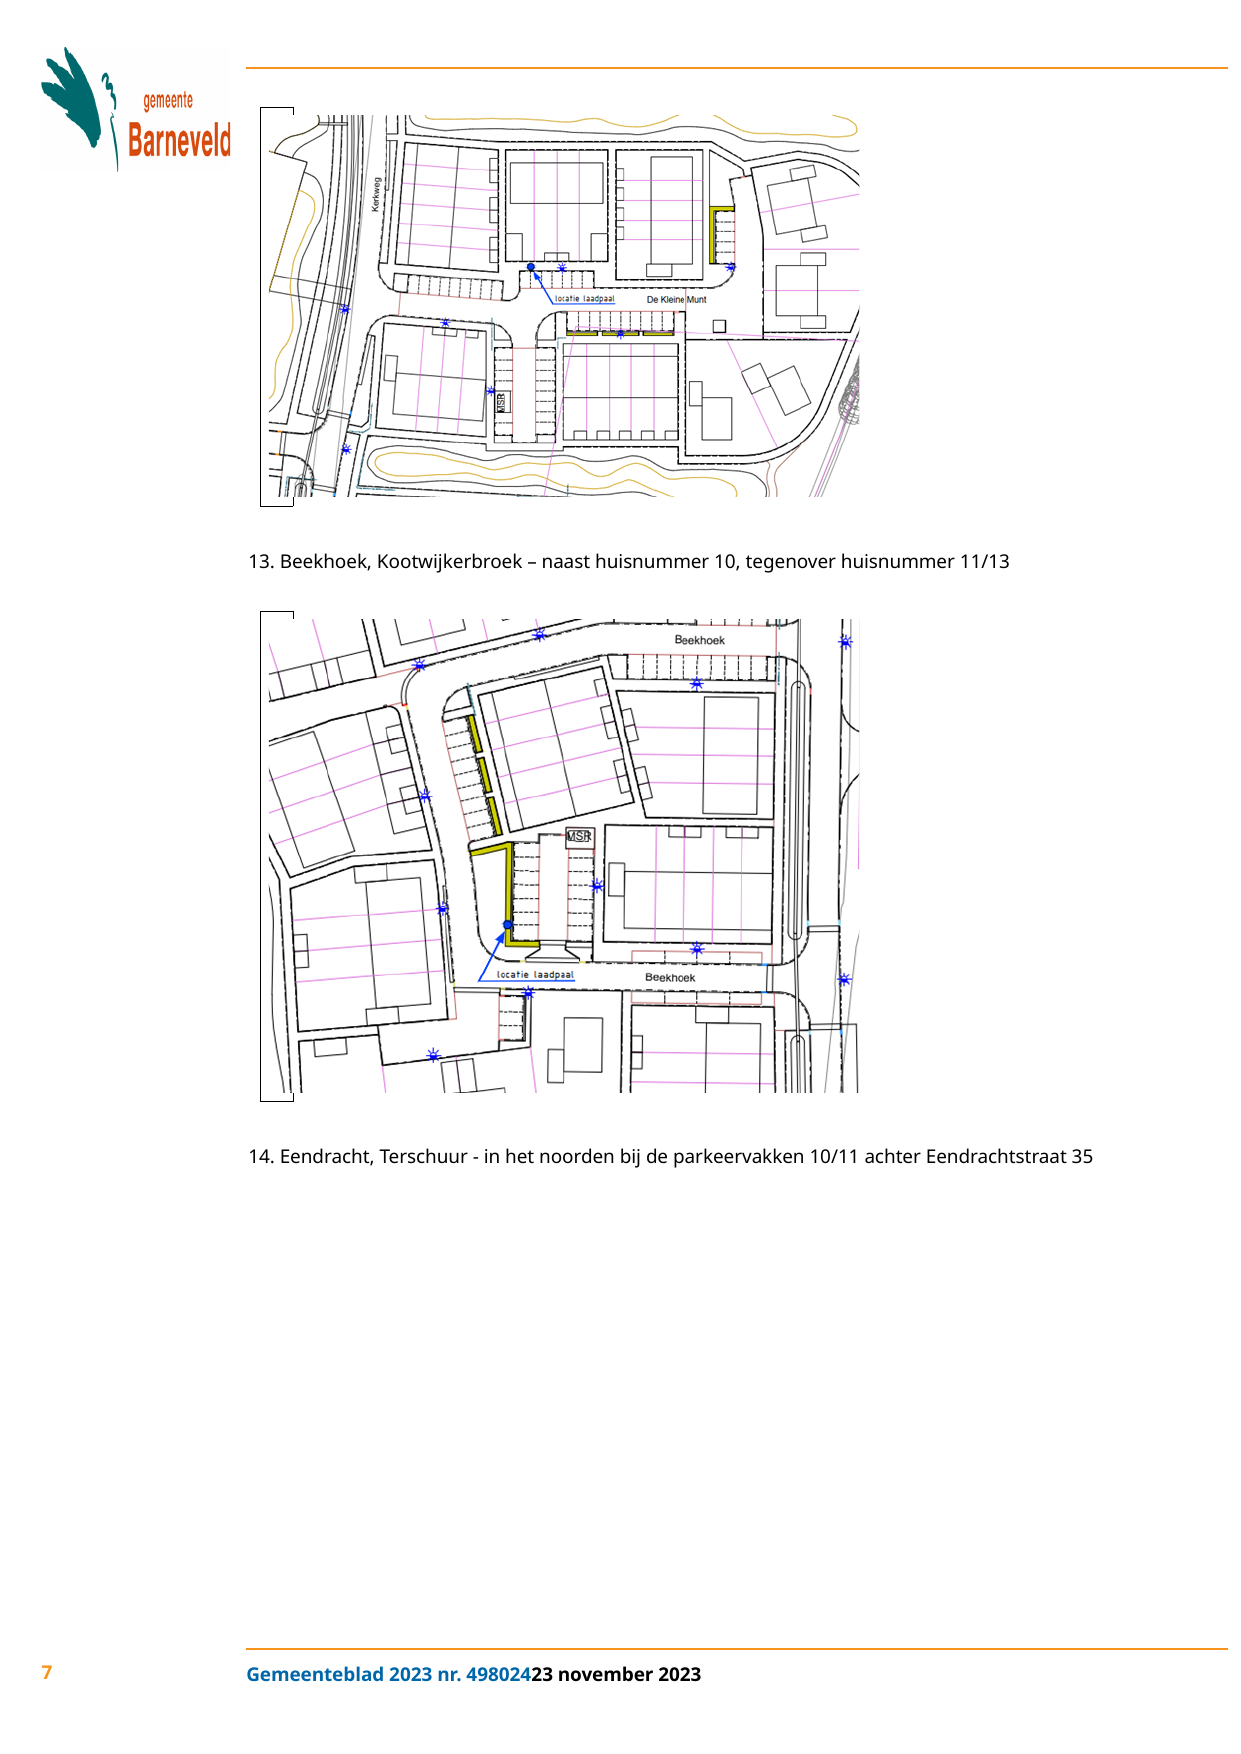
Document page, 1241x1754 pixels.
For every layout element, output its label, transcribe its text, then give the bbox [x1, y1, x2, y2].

picture [268, 619, 860, 1093]
picture [41, 47, 231, 172]
picture [268, 115, 860, 497]
text 13. Beekhoek, Kootwijkerbroek – naast huisnummer 10, tegenover huisnummer 11/13 [248, 548, 1152, 574]
text 14. Eendracht, Terschuur - in het noorden bij de parkeervakken 10/11 achter Eendrachtstraat 35 [248, 1144, 1152, 1169]
